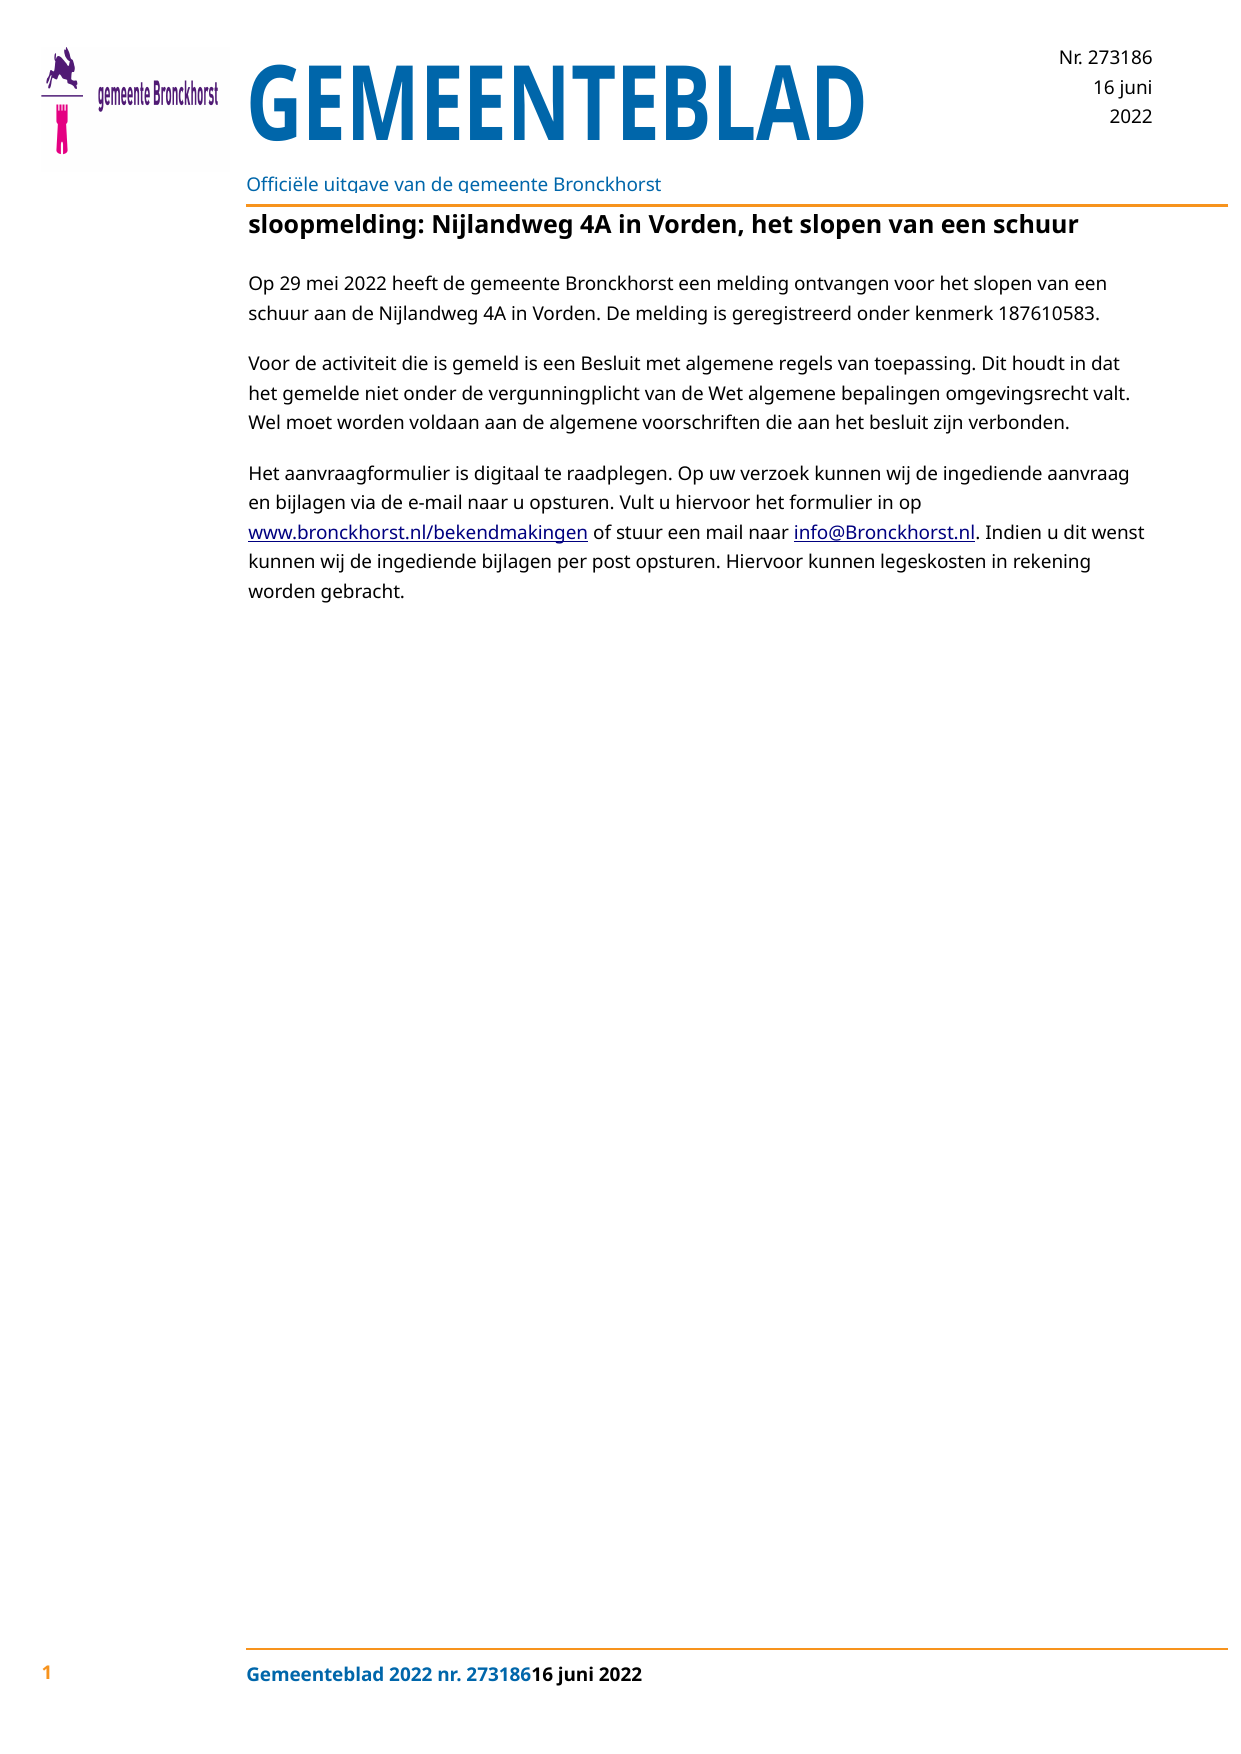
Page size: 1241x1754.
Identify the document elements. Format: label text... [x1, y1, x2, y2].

text Voor de activiteit die is gemeld is een Besluit met algemene regels van toepassing. Dit houdt in dat het gemelde niet onder de vergunningplicht van de Wet algemene bepalingen omgevingsrecht valt. Wel moet worden voldaan aan de algemene voorschriften die aan het besluit zijn verbonden. [248, 350, 1152, 435]
text Het aanvraagformulier is digitaal te raadplegen. Op uw verzoek kunnen wij de ingediende aanvraag en bijlagen via de e-mail naar u opsturen. Vult u hiervoor het formulier in op www.bronckhorst.nl/bekendmakingen of stuur een mail naar info@Bronckhorst.nl. Indien u dit wenst kunnen wij de ingediende bijlagen per post opsturen. Hiervoor kunnen legeskosten in rekening worden gebracht. [248, 460, 1152, 604]
picture [41, 47, 231, 172]
text Op 29 mei 2022 heeft de gemeente Bronckhorst een melding ontvangen voor het slopen van een schuur aan de Nijlandweg 4A in Vorden. De melding is geregistreerd onder kenmerk 187610583. [248, 270, 1152, 326]
text sloopmelding: Nijlandweg 4A in Vorden, het slopen van een schuur [248, 207, 1152, 241]
